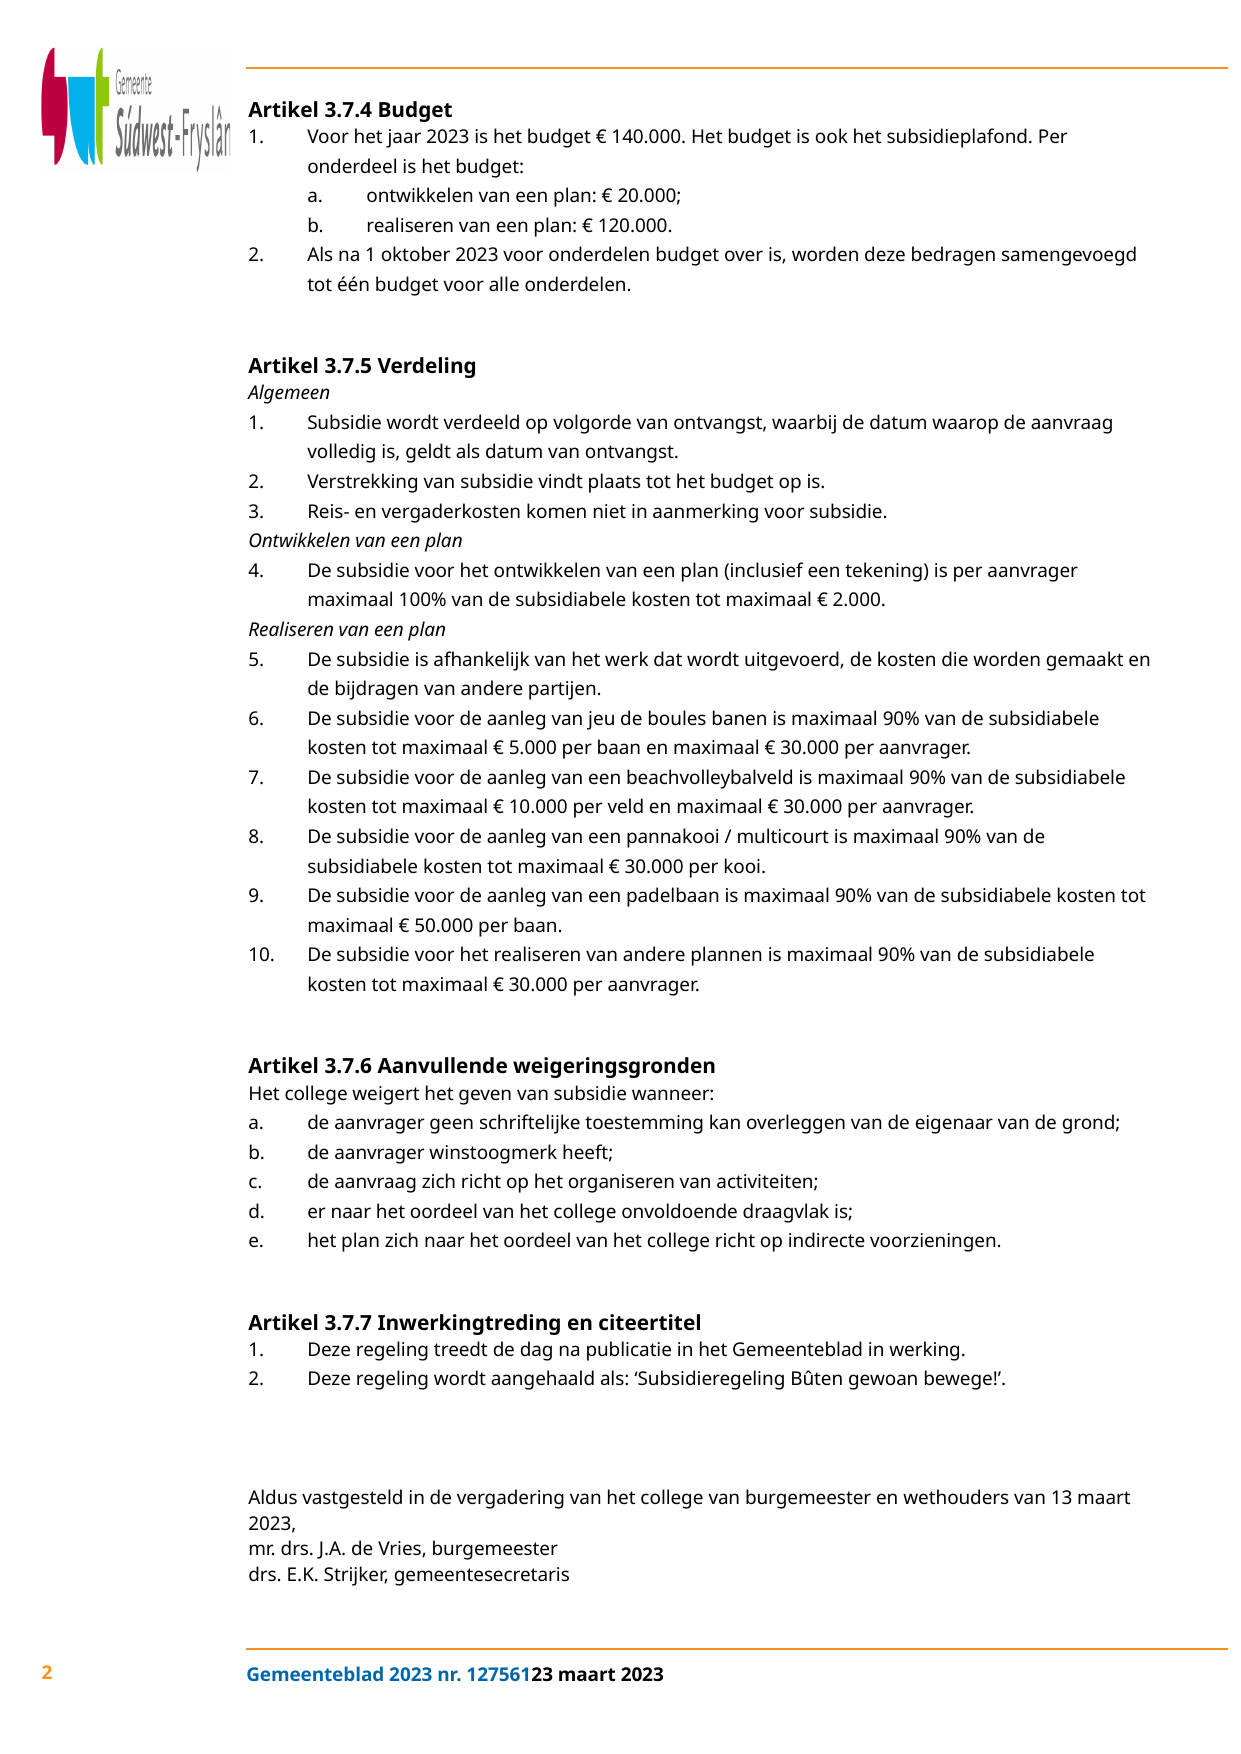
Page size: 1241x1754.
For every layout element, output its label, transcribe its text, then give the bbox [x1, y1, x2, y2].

text Artikel 3.7.5 Verdeling [248, 351, 1152, 379]
list het plan zich naar het oordeel van het college richt op indirecte voorzieningen. [248, 1228, 1152, 1253]
list Verstrekking van subsidie vindt plaats tot het budget op is. [248, 468, 1152, 494]
text Het college weigert het geven van subsidie wanneer: [248, 1080, 1152, 1105]
text Aldus vastgesteld in de vergadering van het college van burgemeester en wethouders van 13 maart 2023, [248, 1484, 1152, 1535]
list De subsidie voor de aanleg van een pannakooi / multicourt is maximaal 90% van de subsidiabele kosten tot maximaal € 30.000 per kooi. [248, 823, 1152, 879]
list de aanvrager winstoogmerk heeft; [248, 1139, 1152, 1164]
picture [41, 47, 231, 172]
list Voor het jaar 2023 is het budget € 140.000. Het budget is ook het subsidieplafond. Per onderdeel is het budget: [248, 123, 1152, 178]
list Als na 1 oktober 2023 voor onderdelen budget over is, worden deze bedragen samengevoegd tot één budget voor alle onderdelen. [248, 242, 1152, 297]
list De subsidie voor de aanleg van jeu de boules banen is maximaal 90% van de subsidiabele kosten tot maximaal € 5.000 per baan en maximaal € 30.000 per aanvrager. [248, 705, 1152, 760]
list Deze regeling treedt de dag na publicatie in het Gemeenteblad in werking. [248, 1336, 1152, 1362]
list De subsidie is afhankelijk van het werk dat wordt uitgevoerd, de kosten die worden gemaakt en de bijdragen van andere partijen. [248, 646, 1152, 701]
list Subsidie wordt verdeeld op volgorde van ontvangst, waarbij de datum waarop de aanvraag volledig is, geldt als datum van ontvangst. [248, 409, 1152, 464]
text mr. drs. J.A. de Vries, burgemeester [248, 1535, 1152, 1561]
list realiseren van een plan: € 120.000. [307, 212, 1152, 238]
text Artikel 3.7.6 Aanvullende weigeringsgronden [248, 1051, 1152, 1080]
list De subsidie voor de aanleg van een padelbaan is maximaal 90% van de subsidiabele kosten tot maximaal € 50.000 per baan. [248, 882, 1152, 938]
list Deze regeling wordt aangehaald als: ‘Subsidieregeling Bûten gewoan bewege!’. [248, 1366, 1152, 1391]
list er naar het oordeel van het college onvoldoende draagvlak is; [248, 1198, 1152, 1224]
text Artikel 3.7.7 Inwerkingtreding en citeertitel [248, 1308, 1152, 1336]
text Artikel 3.7.4 Budget [248, 95, 1152, 123]
text Ontwikkelen van een plan [248, 527, 1152, 553]
text Realiseren van een plan [248, 616, 1152, 642]
list De subsidie voor het realiseren van andere plannen is maximaal 90% van de subsidiabele kosten tot maximaal € 30.000 per aanvrager. [248, 942, 1152, 997]
list De subsidie voor het ontwikkelen van een plan (inclusief een tekening) is per aanvrager maximaal 100% van de subsidiabele kosten tot maximaal € 2.000. [248, 557, 1152, 612]
text Algemeen [248, 379, 1152, 405]
list ontwikkelen van een plan: € 20.000; [307, 182, 1152, 208]
list de aanvrager geen schriftelijke toestemming kan overleggen van de eigenaar van de grond; [248, 1109, 1152, 1135]
list Reis- en vergaderkosten komen niet in aanmerking voor subsidie. [248, 498, 1152, 524]
list De subsidie voor de aanleg van een beachvolleybalveld is maximaal 90% van de subsidiabele kosten tot maximaal € 10.000 per veld en maximaal € 30.000 per aanvrager. [248, 764, 1152, 819]
text drs. E.K. Strijker, gemeentesecretaris [248, 1561, 1152, 1587]
list de aanvraag zich richt op het organiseren van activiteiten; [248, 1168, 1152, 1194]
